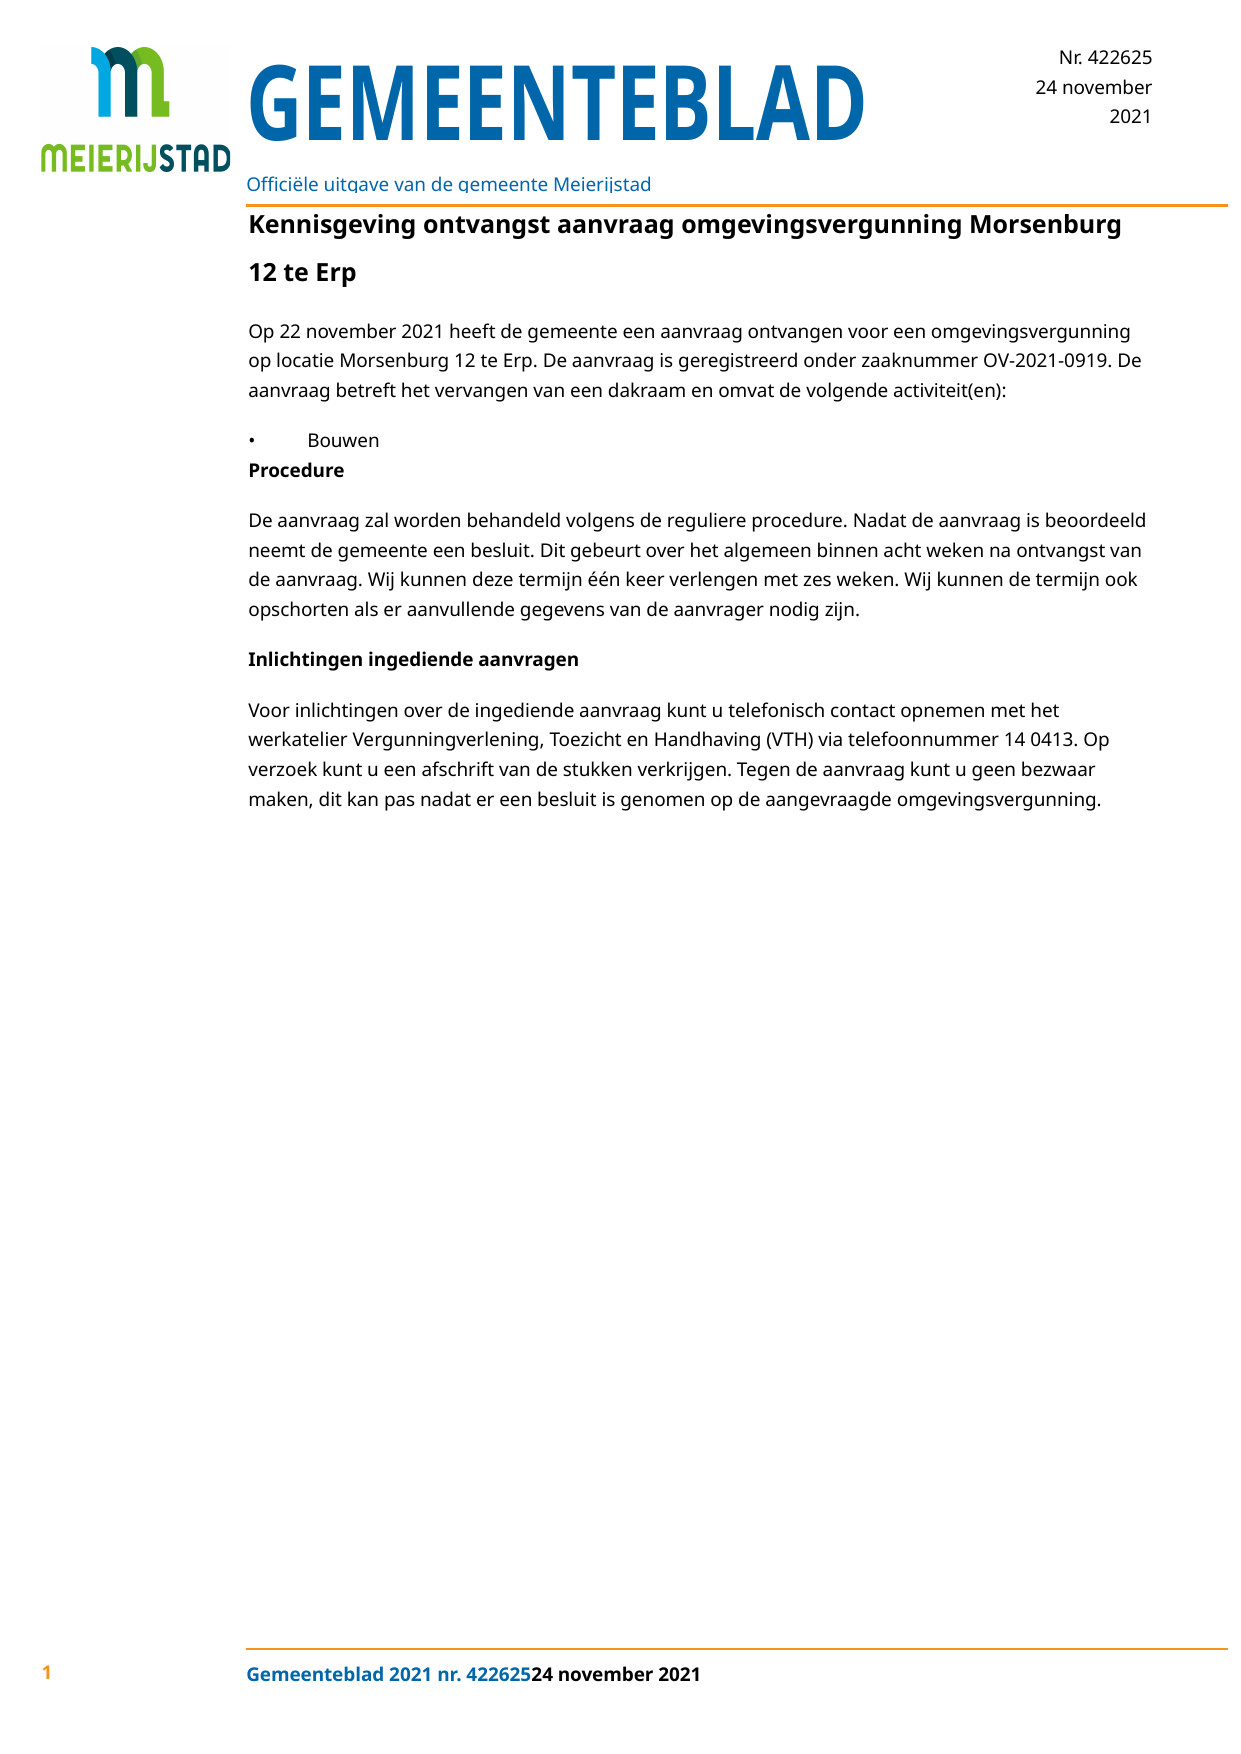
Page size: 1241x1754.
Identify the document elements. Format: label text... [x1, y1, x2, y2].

text De aanvraag zal worden behandeld volgens de reguliere procedure. Nadat de aanvraag is beoordeeld neemt de gemeente een besluit. Dit gebeurt over het algemeen binnen acht weken na ontvangst van de aanvraag. Wij kunnen deze termijn één keer verlengen met zes weken. Wij kunnen de termijn ook opschorten als er aanvullende gegevens van de aanvrager nodig zijn. [248, 507, 1152, 622]
text Procedure [248, 457, 1152, 483]
list Bouwen [248, 427, 1152, 453]
picture [41, 47, 231, 172]
text Inlichtingen ingediende aanvragen [248, 647, 1152, 672]
text Voor inlichtingen over de ingediende aanvraag kunt u telefonisch contact opnemen met het werkatelier Vergunningverlening, Toezicht en Handhaving (VTH) via telefoonnummer 14 0413. Op verzoek kunt u een afschrift van de stukken verkrijgen. Tegen de aanvraag kunt u geen bezwaar maken, dit kan pas nadat er een besluit is genomen op de aangevraagde omgevingsvergunning. [248, 697, 1152, 812]
text Op 22 november 2021 heeft de gemeente een aanvraag ontvangen voor een omgevingsvergunning op locatie Morsenburg 12 te Erp. De aanvraag is geregistreerd onder zaaknummer OV-2021-0919. De aanvraag betreft het vervangen van een dakraam en omvat de volgende activiteit(en): [248, 318, 1152, 403]
text Kennisgeving ontvangst aanvraag omgevingsvergunning Morsenburg 12 te Erp [248, 207, 1152, 288]
